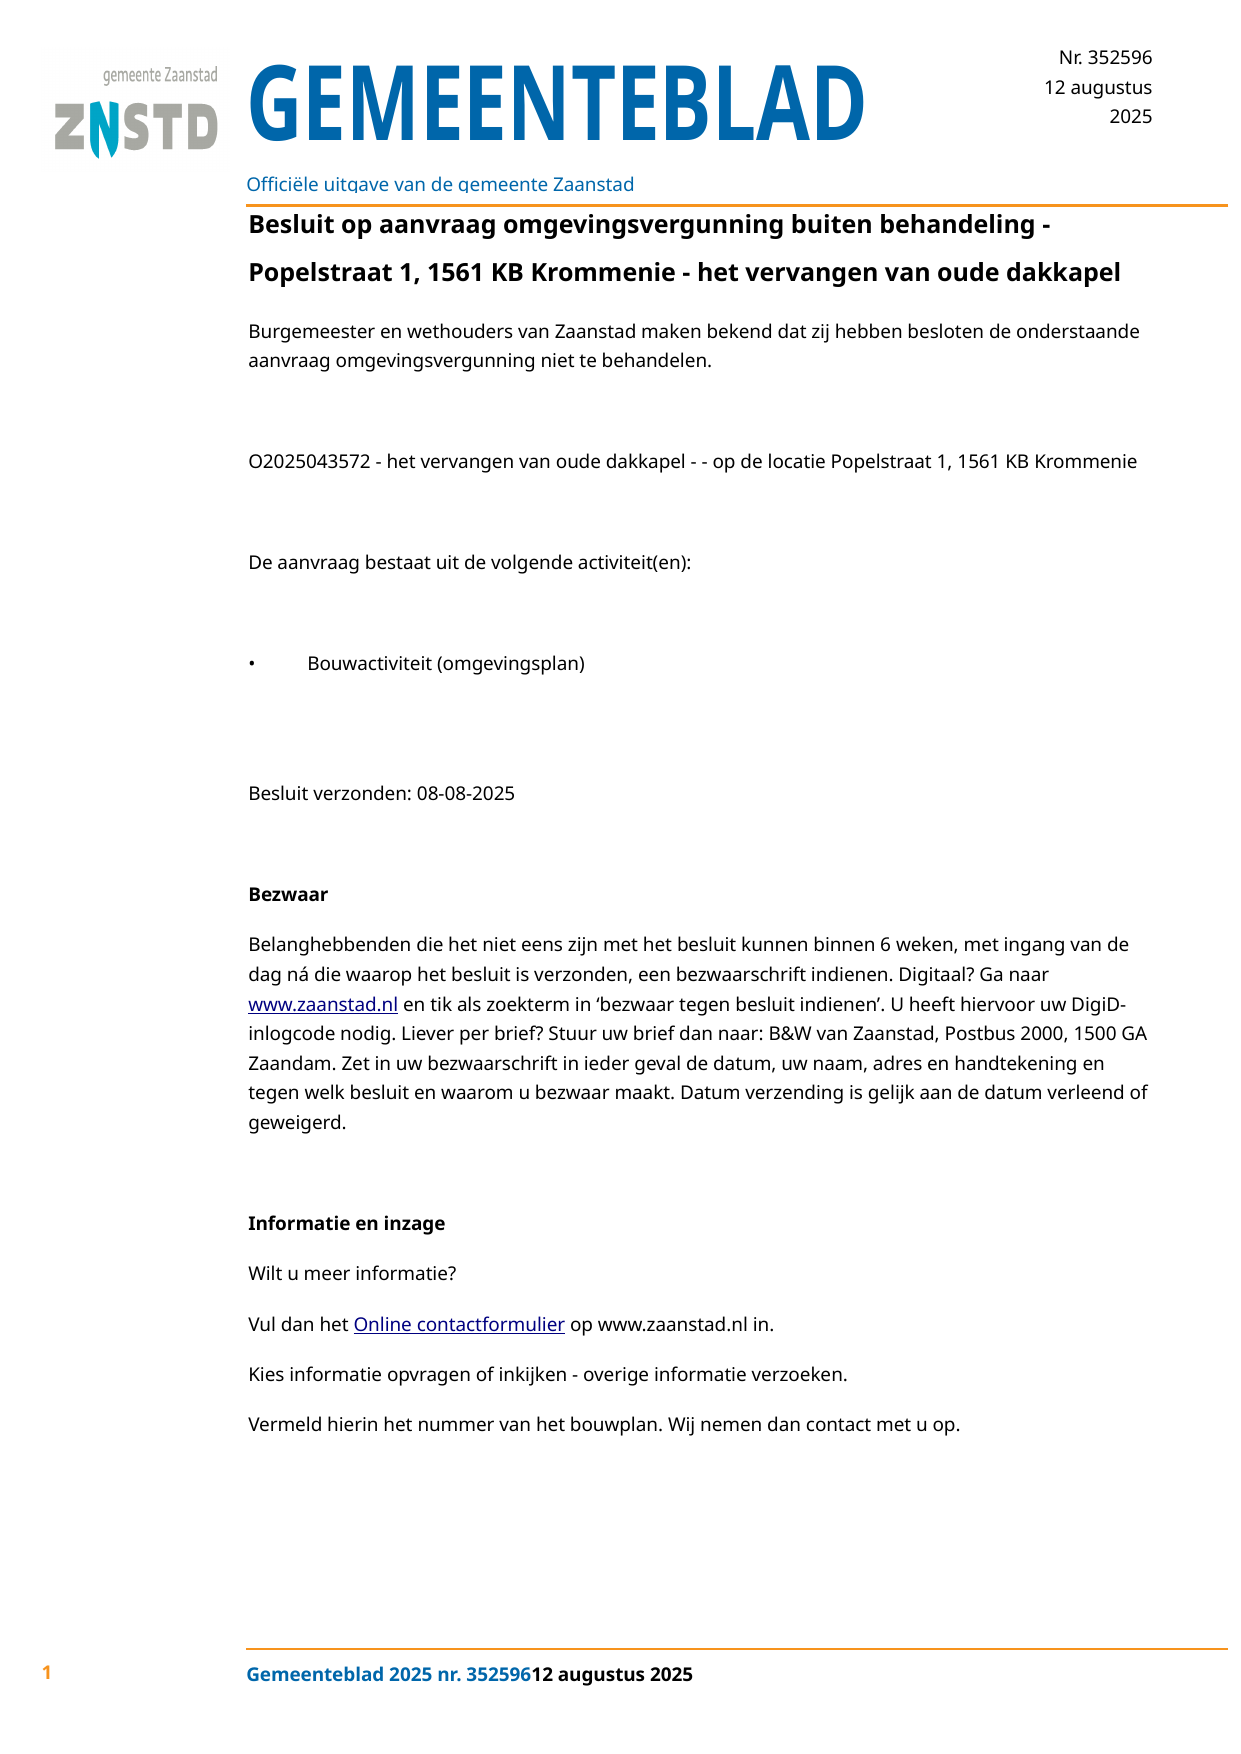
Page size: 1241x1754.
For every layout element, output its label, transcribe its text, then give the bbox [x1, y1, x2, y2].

text Vul dan het Online contactformulier op www.zaanstad.nl in. [248, 1311, 1152, 1337]
text Besluit op aanvraag omgevingsvergunning buiten behandeling - Popelstraat 1, 1561 KB Krommenie - het vervangen van oude dakkapel [248, 207, 1152, 288]
text Bezwaar [248, 881, 1152, 907]
text Besluit verzonden: 08-08-2025 [248, 780, 1152, 806]
picture [41, 47, 231, 172]
text Informatie en inzage [248, 1210, 1152, 1236]
list Bouwactiviteit (omgevingsplan) [248, 650, 1152, 676]
text Kies informatie opvragen of inkijken - overige informatie verzoeken. [248, 1361, 1152, 1387]
text De aanvraag bestaat uit de volgende activiteit(en): [248, 549, 1152, 575]
text Wilt u meer informatie? [248, 1260, 1152, 1286]
text Vermeld hierin het nummer van het bouwplan. Wij nemen dan contact met u op. [248, 1412, 1152, 1437]
text Burgemeester en wethouders van Zaanstad maken bekend dat zij hebben besloten de onderstaande aanvraag omgevingsvergunning niet te behandelen. [248, 318, 1152, 373]
text O2025043572 - het vervangen van oude dakkapel - - op de locatie Popelstraat 1, 1561 KB Krommenie [248, 448, 1152, 474]
text Belanghebbenden die het niet eens zijn met het besluit kunnen binnen 6 weken, met ingang van de dag ná die waarop het besluit is verzonden, een bezwaarschrift indienen. Digitaal? Ga naar www.zaanstad.nl en tik als zoekterm in ‘bezwaar tegen besluit indienen’. U heeft hiervoor uw DigiD-inlogcode nodig. Liever per brief? Stuur uw brief dan naar: B&W van Zaanstad, Postbus 2000, 1500 GA Zaandam. Zet in uw bezwaarschrift in ieder geval de datum, uw naam, adres en handtekening en tegen welk besluit en waarom u bezwaar maakt. Datum verzending is gelijk aan de datum verleend of geweigerd. [248, 932, 1152, 1135]
